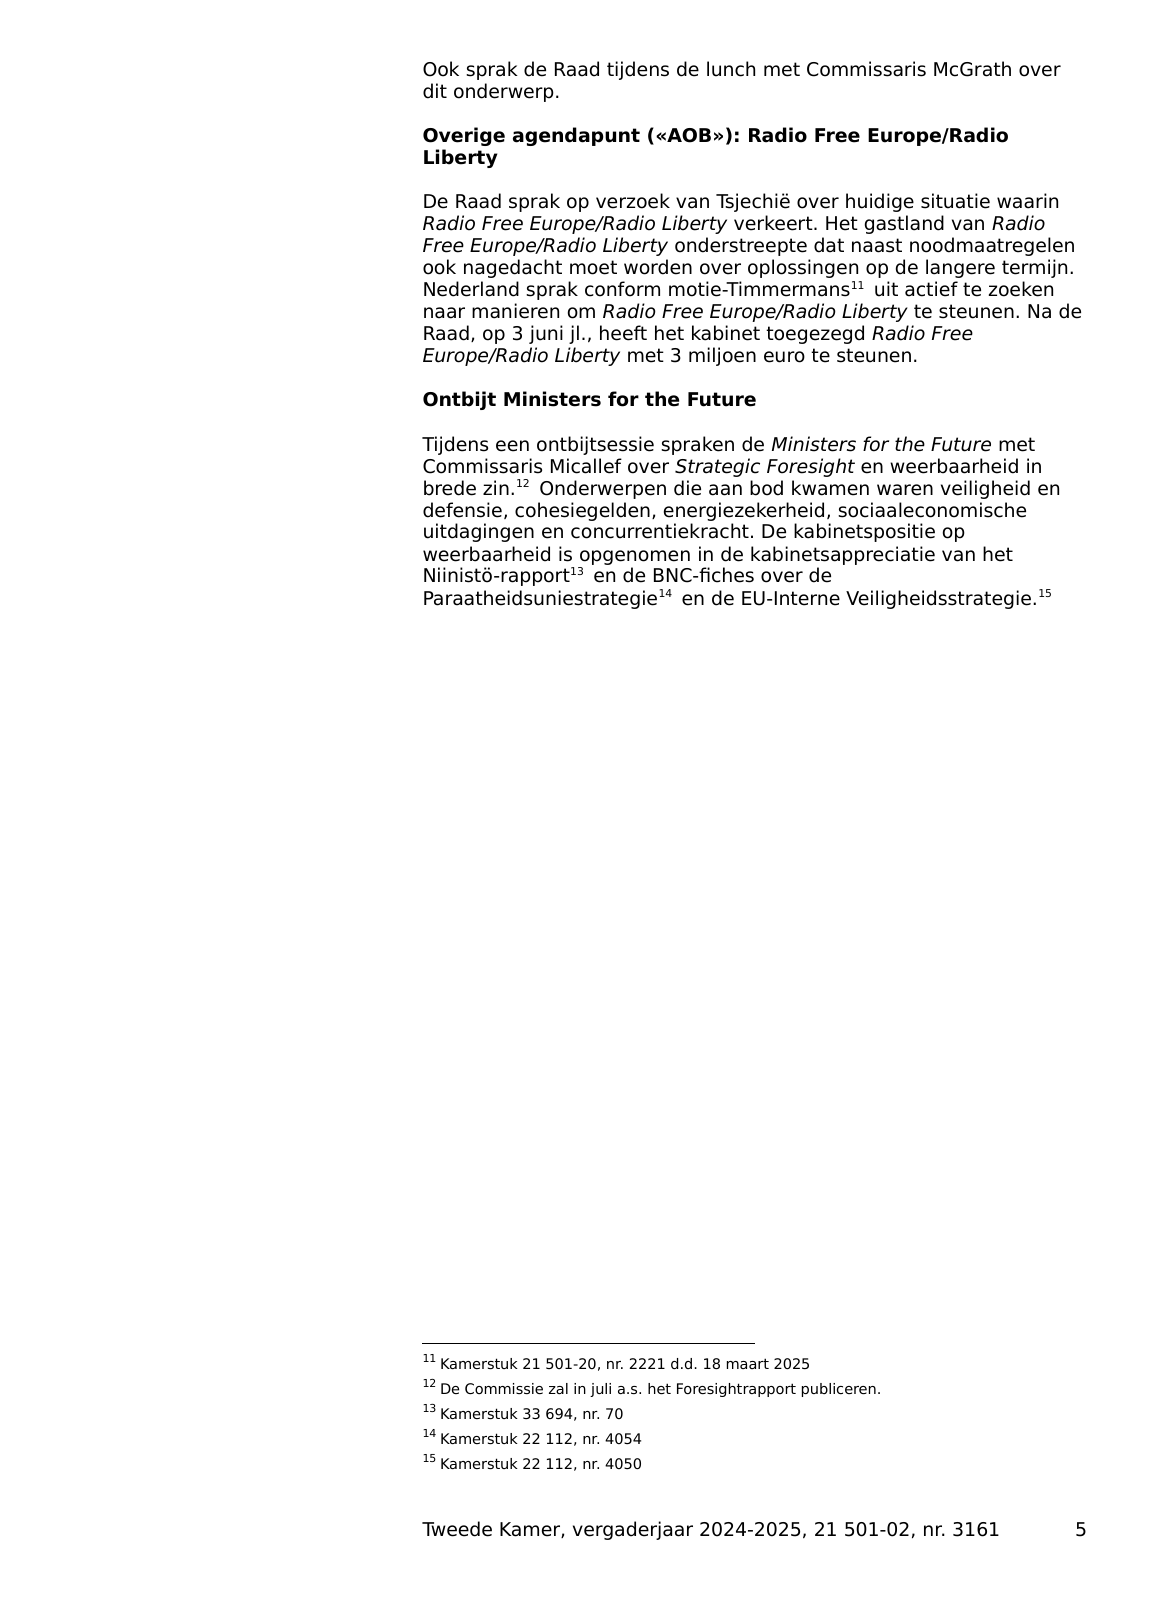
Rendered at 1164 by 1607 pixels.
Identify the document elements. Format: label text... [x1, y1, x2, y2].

text Kamerstuk 33 694, nr. 70 [422, 1402, 1087, 1424]
text Tijdens een ontbijtsessie spraken de Ministers for the Future met Commissaris Micallef over Strategic Foresight en weerbaarheid in brede zin. Onderwerpen die aan bod kwamen waren veiligheid en defensie, cohesiegelden, energiezekerheid, sociaaleconomische uitdagingen en concurrentiekracht. De kabinetspositie op weerbaarheid is opgenomen in de kabinetsappreciatie van het Niinistö-rapport en de BNC-fiches over de Paraatheidsuniestrategie en de EU-Interne Veiligheidsstrategie. [422, 433, 1087, 609]
text De Raad sprak op verzoek van Tsjechië over huidige situatie waarin Radio Free Europe/Radio Liberty verkeert. Het gastland van Radio Free Europe/Radio Liberty onderstreepte dat naast noodmaatregelen ook nagedacht moet worden over oplossingen op de langere termijn. Nederland sprak conform motie-Timmermans uit actief te zoeken naar manieren om Radio Free Europe/Radio Liberty te steunen. Na de Raad, op 3 juni jl., heeft het kabinet toegezegd Radio Free Europe/Radio Liberty met 3 miljoen euro te steunen. [422, 191, 1087, 367]
subtitle Ontbijt Ministers for the Future [422, 389, 1087, 411]
text Kamerstuk 22 112, nr. 4050 [422, 1452, 1087, 1474]
text Kamerstuk 22 112, nr. 4054 [422, 1427, 1087, 1449]
text Ook sprak de Raad tijdens de lunch met Commissaris McGrath over dit onderwerp. [422, 59, 1087, 103]
text De Commissie zal in juli a.s. het Foresightrapport publiceren. [422, 1377, 1087, 1399]
subtitle Overige agendapunt («AOB»): Radio Free Europe/Radio Liberty [422, 125, 1087, 169]
text Kamerstuk 21 501-20, nr. 2221 d.d. 18 maart 2025 [422, 1352, 1087, 1374]
